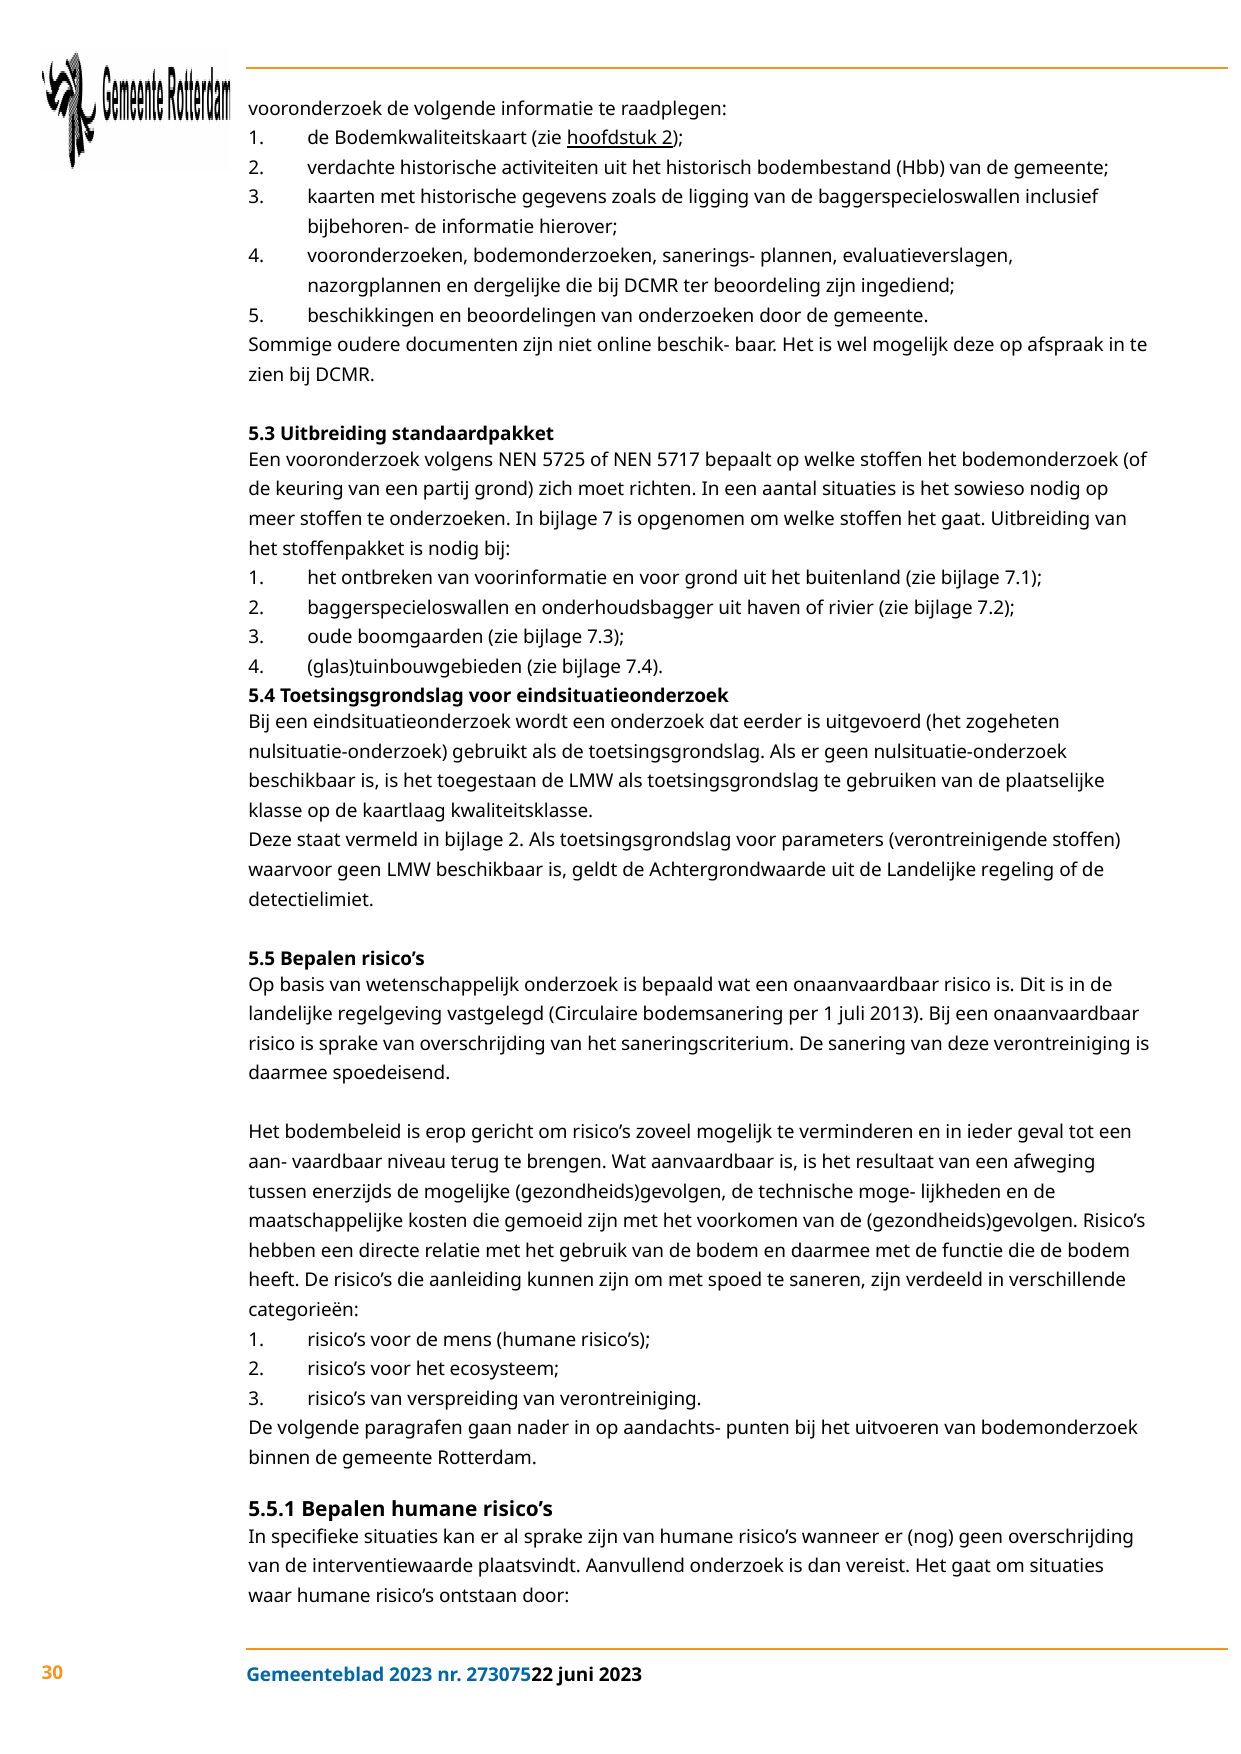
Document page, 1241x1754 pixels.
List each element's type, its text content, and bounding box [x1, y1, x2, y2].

list risico’s van verspreiding van verontreiniging. [248, 1385, 1152, 1411]
list beschikkingen en beoordelingen van onderzoeken door de gemeente. [248, 302, 1152, 328]
text Op basis van wetenschappelijk onderzoek is bepaald wat een onaanvaardbaar risico is. Dit is in de landelijke regelgeving vastgelegd (Circulaire bodemsanering per 1 juli 2013). Bij een onaanvaardbaar risico is sprake van overschrijding van het saneringscriterium. De sanering van deze verontreiniging is daarmee spoedeisend. [248, 971, 1152, 1085]
text 5.5.1 Bepalen humane risico’s [248, 1494, 1152, 1523]
list baggerspecieloswallen en onderhoudsbagger uit haven of rivier (zie bijlage 7.2); [248, 594, 1152, 619]
list oude boomgaarden (zie bijlage 7.3); [248, 623, 1152, 649]
text De volgende paragrafen gaan nader in op aandachts- punten bij het uitvoeren van bodemonderzoek binnen de gemeente Rotterdam. [248, 1414, 1152, 1470]
text Sommige oudere documenten zijn niet online beschik- baar. Het is wel mogelijk deze op afspraak in te zien bij DCMR. [248, 331, 1152, 387]
text 5.4 Toetsingsgrondslag voor eindsituatieonderzoek [248, 683, 1152, 708]
list het ontbreken van voorinformatie en voor grond uit het buitenland (zie bijlage 7.1); [248, 564, 1152, 590]
list de Bodemkwaliteitskaart (zie hoofdstuk 2); [248, 124, 1152, 150]
list kaarten met historische gegevens zoals de ligging van de baggerspecieloswallen inclusief bijbehoren- de informatie hierover; [248, 183, 1152, 239]
list risico’s voor de mens (humane risico’s); [248, 1326, 1152, 1351]
text 5.3 Uitbreiding standaardpakket [248, 420, 1152, 446]
text 5.5 Bepalen risico’s [248, 945, 1152, 971]
list verdachte historische activiteiten uit het historisch bodembestand (Hbb) van de gemeente; [248, 154, 1152, 180]
list (glas)tuinbouwgebieden (zie bijlage 7.4). [248, 653, 1152, 679]
picture [41, 47, 231, 172]
list risico’s voor het ecosysteem; [248, 1355, 1152, 1381]
text Het bodembeleid is erop gericht om risico’s zoveel mogelijk te verminderen en in ieder geval tot een aan- vaardbaar niveau terug te brengen. Wat aanvaardbaar is, is het resultaat van een afweging tussen enerzijds de mogelijke (gezondheids)gevolgen, de technische moge- lijkheden en de maatschappelijke kosten die gemoeid zijn met het voorkomen van de (gezondheids)gevolgen. Risico’s hebben een directe relatie met het gebruik van de bodem en daarmee met de functie die de bodem heeft. De risico’s die aanleiding kunnen zijn om met spoed te saneren, zijn verdeeld in verschillende categorieën: [248, 1119, 1152, 1322]
text Een vooronderzoek volgens NEN 5725 of NEN 5717 bepaalt op welke stoffen het bodemonderzoek (of de keuring van een partij grond) zich moet richten. In een aantal situaties is het sowieso nodig op meer stoffen te onderzoeken. In bijlage 7 is opgenomen om welke stoffen het gaat. Uitbreiding van het stoffenpakket is nodig bij: [248, 446, 1152, 560]
text In specifieke situaties kan er al sprake zijn van humane risico’s wanneer er (nog) geen overschrijding van de interventiewaarde plaatsvindt. Aanvullend onderzoek is dan vereist. Het gaat om situaties waar humane risico’s ontstaan door: [248, 1523, 1152, 1608]
list vooronderzoeken, bodemonderzoeken, sanerings- plannen, evaluatieverslagen, nazorgplannen en dergelijke die bij DCMR ter beoordeling zijn ingediend; [248, 243, 1152, 298]
text Deze staat vermeld in bijlage 2. Als toetsingsgrondslag voor parameters (verontreinigende stoffen) waarvoor geen LMW beschikbaar is, geldt de Achtergrondwaarde uit de Landelijke regeling of de detectielimiet. [248, 827, 1152, 912]
text Bij een eindsituatieonderzoek wordt een onderzoek dat eerder is uitgevoerd (het zogeheten nulsituatie-onderzoek) gebruikt als de toetsingsgrondslag. Als er geen nulsituatie-onderzoek beschikbaar is, is het toegestaan de LMW als toetsingsgrondslag te gebruiken van de plaatselijke klasse op de kaartlaag kwaliteitsklasse. [248, 708, 1152, 823]
text vooronderzoek de volgende informatie te raadplegen: [248, 95, 1152, 121]
